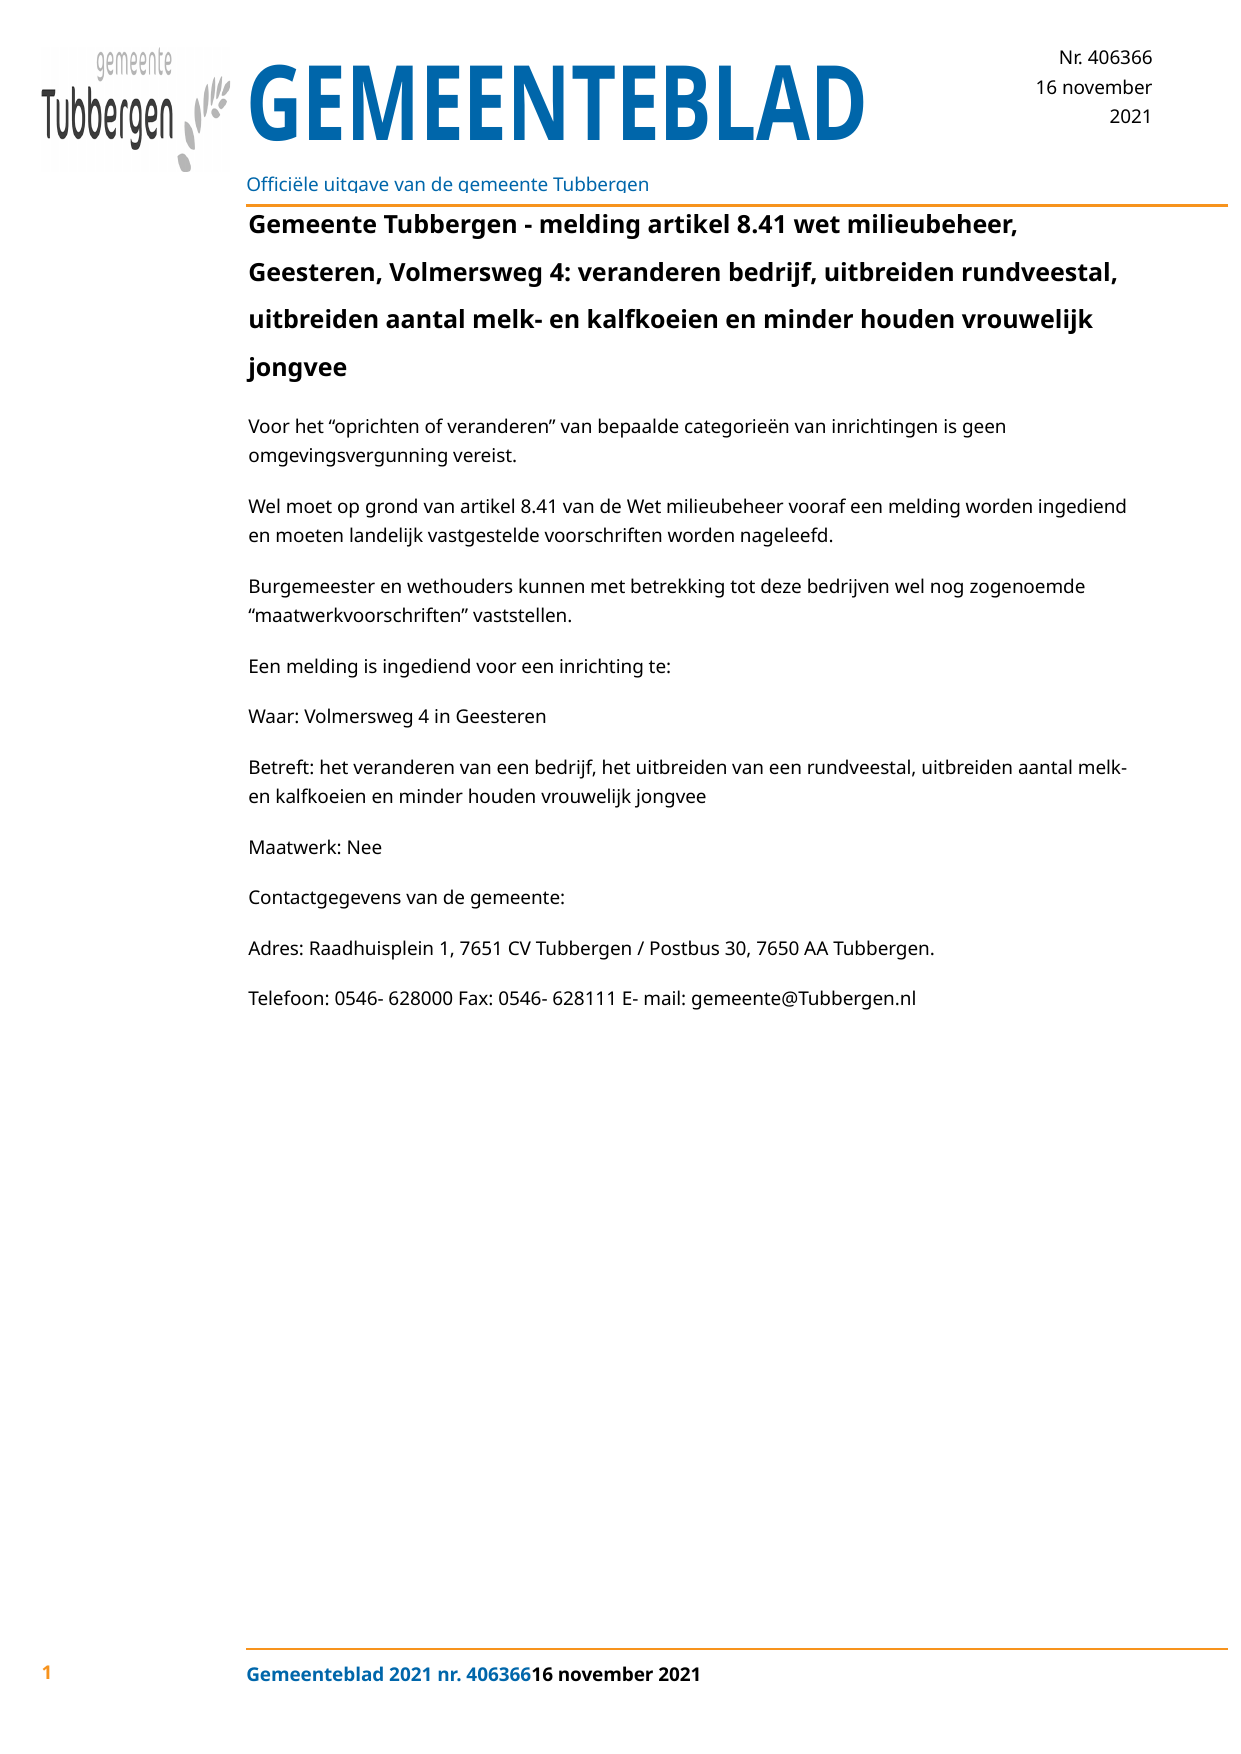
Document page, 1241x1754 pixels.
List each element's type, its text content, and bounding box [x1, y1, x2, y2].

text Voor het “oprichten of veranderen” van bepaalde categorieën van inrichtingen is geen omgevingsvergunning vereist. [248, 413, 1152, 468]
text Gemeente Tubbergen - melding artikel 8.41 wet milieubeheer, Geesteren, Volmersweg 4: veranderen bedrijf, uitbreiden rundveestal, uitbreiden aantal melk- en kalfkoeien en minder houden vrouwelijk jongvee [248, 207, 1152, 384]
text Adres: Raadhuisplein 1, 7651 CV Tubbergen / Postbus 30, 7650 AA Tubbergen. [248, 935, 1152, 961]
text Waar: Volmersweg 4 in Geesteren [248, 703, 1152, 729]
picture [41, 47, 231, 172]
text Burgemeester en wethouders kunnen met betrekking tot deze bedrijven wel nog zogenoemde “maatwerkvoorschriften” vaststellen. [248, 573, 1152, 628]
text Wel moet op grond van artikel 8.41 van de Wet milieubeheer vooraf een melding worden ingediend en moeten landelijk vastgestelde voorschriften worden nageleefd. [248, 493, 1152, 548]
text Betreft: het veranderen van een bedrijf, het uitbreiden van een rundveestal, uitbreiden aantal melk- en kalfkoeien en minder houden vrouwelijk jongvee [248, 754, 1152, 809]
text Een melding is ingediend voor een inrichting te: [248, 653, 1152, 679]
text Maatwerk: Nee [248, 834, 1152, 860]
text Contactgegevens van de gemeente: [248, 884, 1152, 910]
text Telefoon: 0546- 628000 Fax: 0546- 628111 E- mail: gemeente@Tubbergen.nl [248, 985, 1152, 1011]
